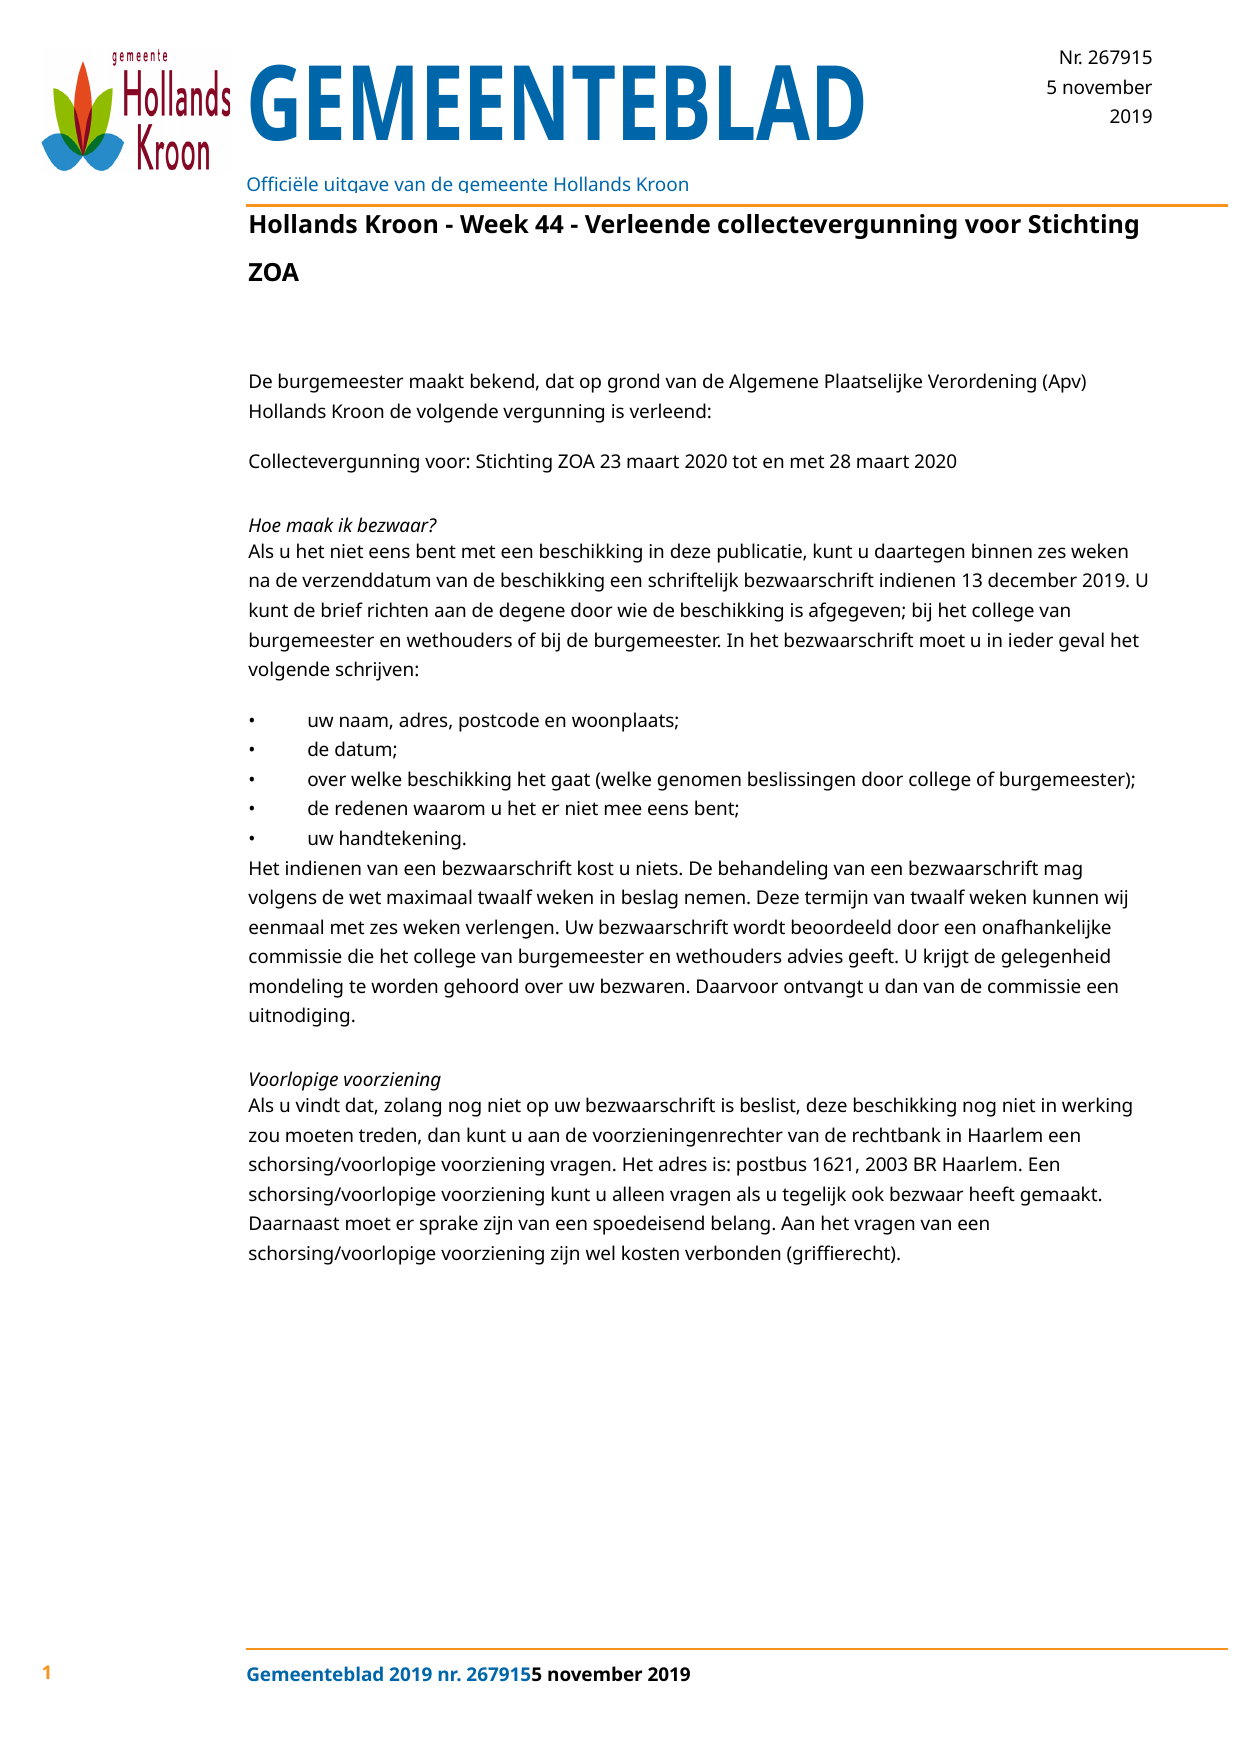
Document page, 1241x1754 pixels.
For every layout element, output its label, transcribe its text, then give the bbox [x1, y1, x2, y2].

list uw naam, adres, postcode en woonplaats; [248, 707, 1152, 732]
list over welke beschikking het gaat (welke genomen beslissingen door college of burgemeester); [248, 766, 1152, 792]
text Hoe maak ik bezwaar? [248, 512, 1152, 538]
list uw handtekening. [248, 825, 1152, 851]
list de redenen waarom u het er niet mee eens bent; [248, 796, 1152, 821]
text Hollands Kroon - Week 44 - Verleende collectevergunning voor Stichting ZOA [248, 207, 1152, 288]
text Voorlopige voorziening [248, 1067, 1152, 1092]
text Als u het niet eens bent met een beschikking in deze publicatie, kunt u daartegen binnen zes weken na de verzenddatum van de beschikking een schriftelijk bezwaarschrift indienen 13 december 2019. U kunt de brief richten aan de degene door wie de beschikking is afgegeven; bij het college van burgemeester en wethouders of bij de burgemeester. In het bezwaarschrift moet u in ieder geval het volgende schrijven: [248, 538, 1152, 682]
text Het indienen van een bezwaarschrift kost u niets. De behandeling van een bezwaarschrift mag volgens de wet maximaal twaalf weken in beslag nemen. Deze termijn van twaalf weken kunnen wij eenmaal met zes weken verlengen. Uw bezwaarschrift wordt beoordeeld door een onafhankelijke commissie die het college van burgemeester en wethouders advies geeft. U krijgt de gelegenheid mondeling te worden gehoord over uw bezwaren. Daarvoor ontvangt u dan van de commissie een uitnodiging. [248, 855, 1152, 1028]
text Als u vindt dat, zolang nog niet op uw bezwaarschrift is beslist, deze beschikking nog niet in werking zou moeten treden, dan kunt u aan de voorzieningenrechter van de rechtbank in Haarlem een schorsing/voorlopige voorziening vragen. Het adres is: postbus 1621, 2003 BR Haarlem. Een schorsing/voorlopige voorziening kunt u alleen vragen als u tegelijk ook bezwaar heeft gemaakt. Daarnaast moet er sprake zijn van een spoedeisend belang. Aan het vragen van een schorsing/voorlopige voorziening zijn wel kosten verbonden (griffierecht). [248, 1092, 1152, 1266]
text De burgemeester maakt bekend, dat op grond van de Algemene Plaatselijke Verordening (Apv) Hollands Kroon de volgende vergunning is verleend: [248, 368, 1152, 424]
text Collectevergunning voor: Stichting ZOA 23 maart 2020 tot en met 28 maart 2020 [248, 448, 1152, 474]
list de datum; [248, 736, 1152, 762]
picture [41, 47, 231, 172]
